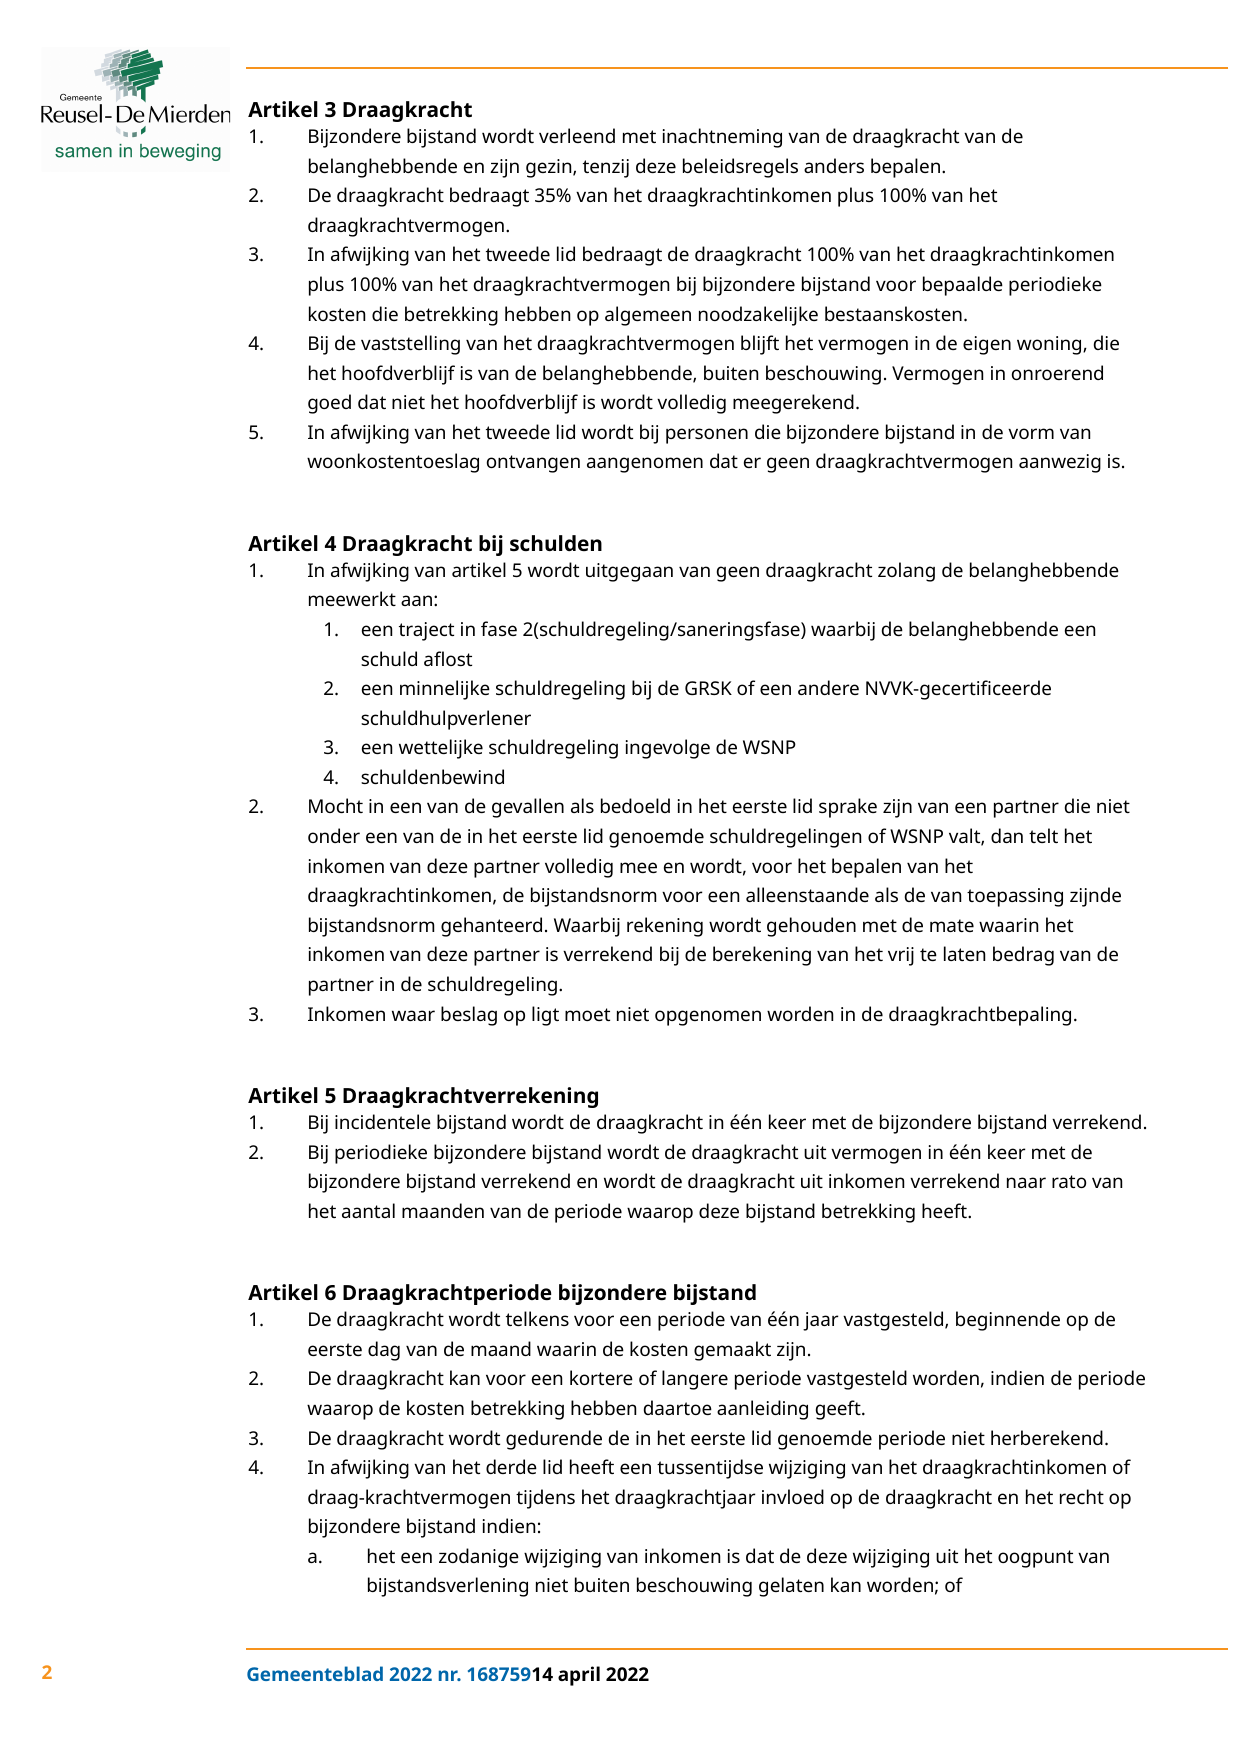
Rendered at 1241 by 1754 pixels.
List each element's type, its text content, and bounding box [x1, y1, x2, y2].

list In afwijking van het tweede lid bedraagt de draagkracht 100% van het draagkrachtinkomen plus 100% van het draagkrachtvermogen bij bijzondere bijstand voor bepaalde periodieke kosten die betrekking hebben op algemeen noodzakelijke bestaanskosten. [248, 242, 1152, 326]
list een minnelijke schuldregeling bij de GRSK of een andere NVVK-gecertificeerde schuldhulpverlener [323, 675, 1152, 731]
list De draagkracht kan voor een kortere of langere periode vastgesteld worden, indien de periode waarop de kosten betrekking hebben daartoe aanleiding geeft. [248, 1366, 1152, 1421]
list De draagkracht wordt telkens voor een periode van één jaar vastgesteld, beginnende op de eerste dag van de maand waarin de kosten gemaakt zijn. [248, 1306, 1152, 1362]
picture [41, 47, 231, 172]
list het een zodanige wijziging van inkomen is dat de deze wijziging uit het oogpunt van bijstandsverlening niet buiten beschouwing gelaten kan worden; of [307, 1543, 1152, 1598]
list schuldenbewind [323, 764, 1152, 790]
list Bij incidentele bijstand wordt de draagkracht in één keer met de bijzondere bijstand verrekend. [248, 1109, 1152, 1135]
text Artikel 6 Draagkrachtperiode bijzondere bijstand [248, 1278, 1152, 1306]
list Inkomen waar beslag op ligt moet niet opgenomen worden in de draagkrachtbepaling. [248, 1001, 1152, 1027]
list In afwijking van het tweede lid wordt bij personen die bijzondere bijstand in de vorm van woonkostentoeslag ontvangen aangenomen dat er geen draagkrachtvermogen aanwezig is. [248, 419, 1152, 474]
list Bij periodieke bijzondere bijstand wordt de draagkracht uit vermogen in één keer met de bijzondere bijstand verrekend en wordt de draagkracht uit inkomen verrekend naar rato van het aantal maanden van de periode waarop deze bijstand betrekking heeft. [248, 1139, 1152, 1224]
text Artikel 3 Draagkracht [248, 95, 1152, 123]
text Artikel 4 Draagkracht bij schulden [248, 529, 1152, 557]
list In afwijking van artikel 5 wordt uitgegaan van geen draagkracht zolang de belanghebbende meewerkt aan: [248, 557, 1152, 612]
list De draagkracht bedraagt 35% van het draagkrachtinkomen plus 100% van het draagkrachtvermogen. [248, 182, 1152, 238]
list In afwijking van het derde lid heeft een tussentijdse wijziging van het draagkrachtinkomen of draag-krachtvermogen tijdens het draagkrachtjaar invloed op de draagkracht en het recht op bijzondere bijstand indien: [248, 1454, 1152, 1539]
list een wettelijke schuldregeling ingevolge de WSNP [323, 734, 1152, 760]
list Bij de vaststelling van het draagkrachtvermogen blijft het vermogen in de eigen woning, die het hoofdverblijf is van de belanghebbende, buiten beschouwing. Vermogen in onroerend goed dat niet het hoofdverblijf is wordt volledig meegerekend. [248, 330, 1152, 415]
list Mocht in een van de gevallen als bedoeld in het eerste lid sprake zijn van een partner die niet onder een van de in het eerste lid genoemde schuldregelingen of WSNP valt, dan telt het inkomen van deze partner volledig mee en wordt, voor het bepalen van het draagkrachtinkomen, de bijstandsnorm voor een alleenstaande als de van toepassing zijnde bijstandsnorm gehanteerd. Waarbij rekening wordt gehouden met de mate waarin het inkomen van deze partner is verrekend bij de berekening van het vrij te laten bedrag van de partner in de schuldregeling. [248, 794, 1152, 997]
text Artikel 5 Draagkrachtverrekening [248, 1081, 1152, 1109]
list Bijzondere bijstand wordt verleend met inachtneming van de draagkracht van de belanghebbende en zijn gezin, tenzij deze beleidsregels anders bepalen. [248, 123, 1152, 178]
list een traject in fase 2(schuldregeling/saneringsfase) waarbij de belanghebbende een schuld aflost [323, 616, 1152, 672]
list De draagkracht wordt gedurende de in het eerste lid genoemde periode niet herberekend. [248, 1425, 1152, 1451]
